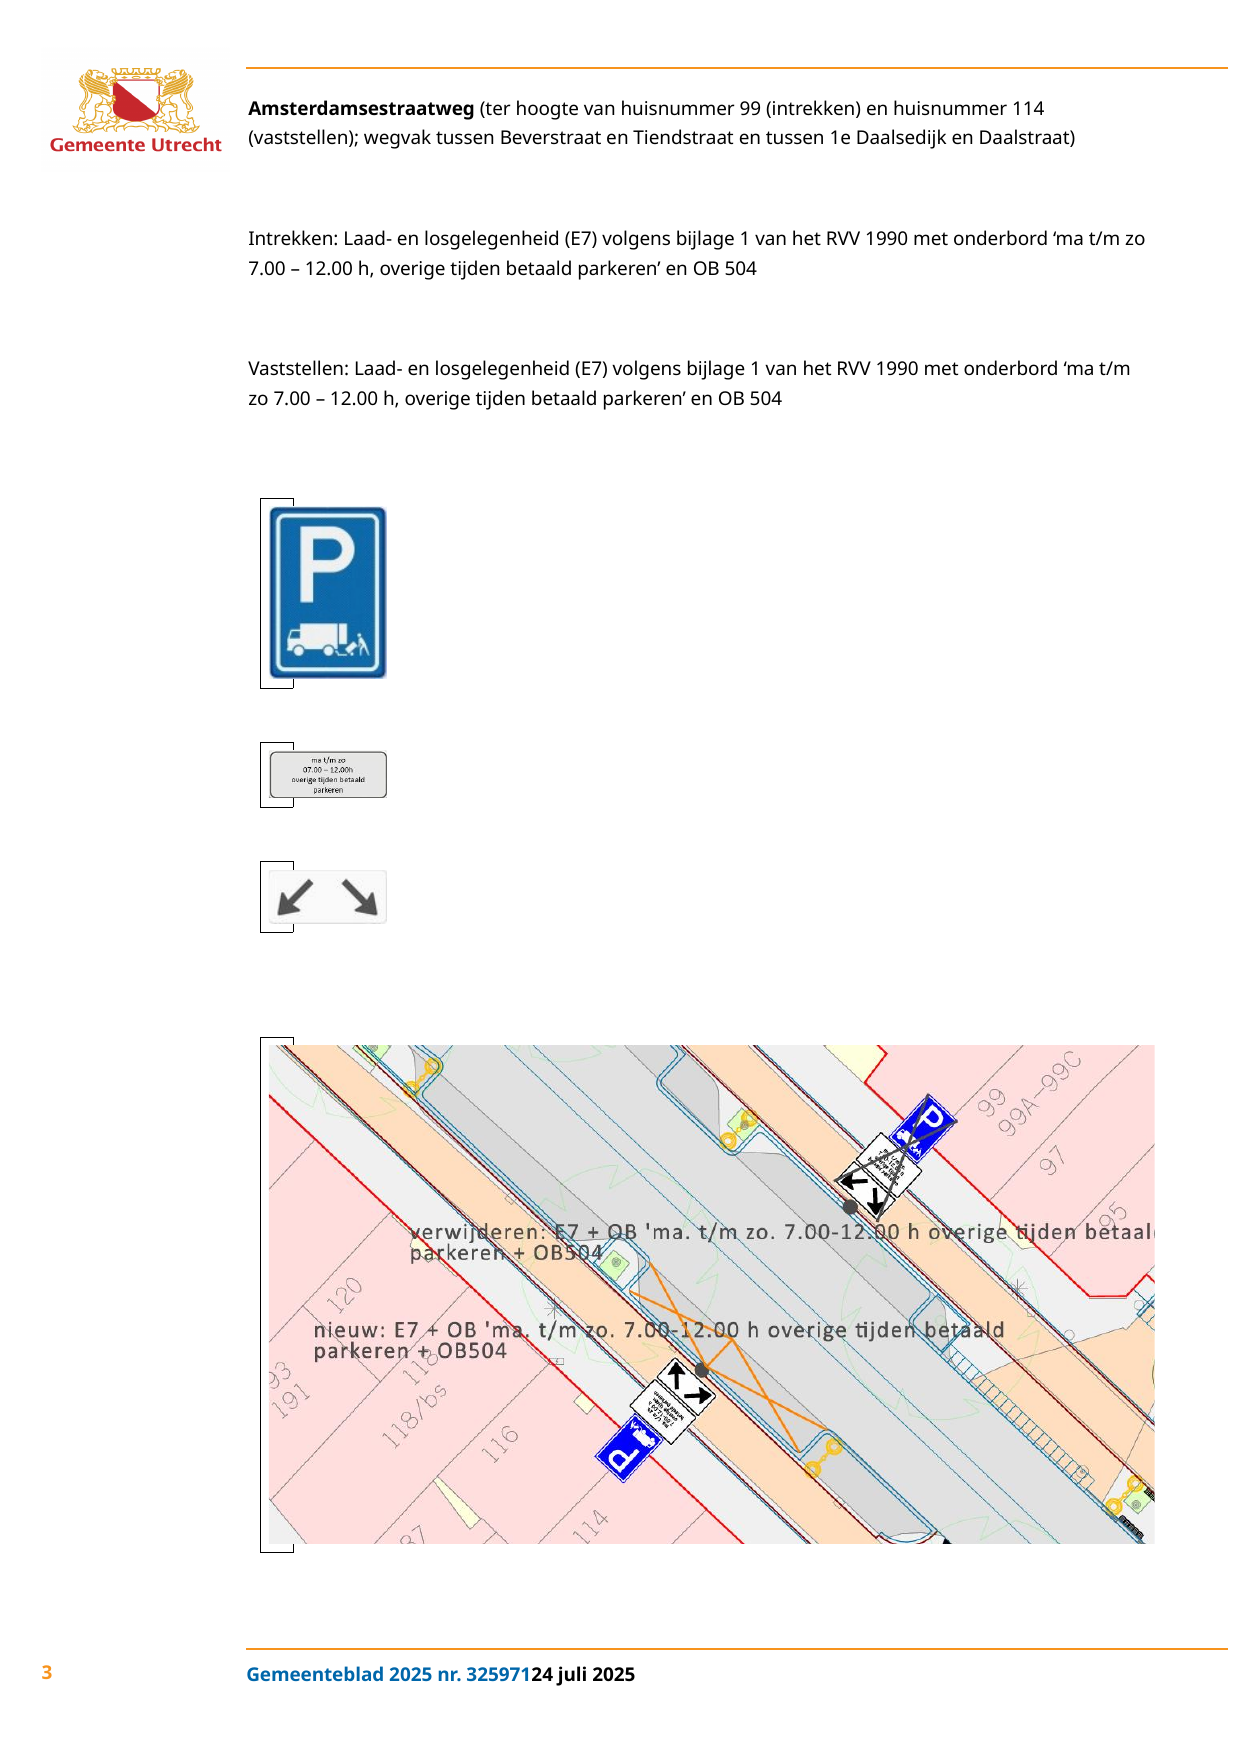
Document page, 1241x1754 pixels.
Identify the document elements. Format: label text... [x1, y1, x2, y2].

picture [268, 870, 387, 924]
text Amsterdamsestraatweg (ter hoogte van huisnummer 99 (intrekken) en huisnummer 114 (vaststellen); wegvak tussen Beverstraat en Tiendstraat en tussen 1e Daalsedijk en Daalstraat) [248, 95, 1152, 150]
picture [41, 47, 231, 172]
picture [268, 506, 387, 679]
text Intrekken: Laad- en losgelegenheid (E7) volgens bijlage 1 van het RVV 1990 met onderbord ‘ma t/m zo 7.00 – 12.00 h, overige tijden betaald parkeren’ en OB 504 [248, 225, 1152, 281]
picture [268, 1045, 1155, 1544]
text Vaststellen: Laad- en losgelegenheid (E7) volgens bijlage 1 van het RVV 1990 met onderbord ‘ma t/m zo 7.00 – 12.00 h, overige tijden betaald parkeren’ en OB 504 [248, 356, 1152, 411]
picture [268, 750, 387, 798]
